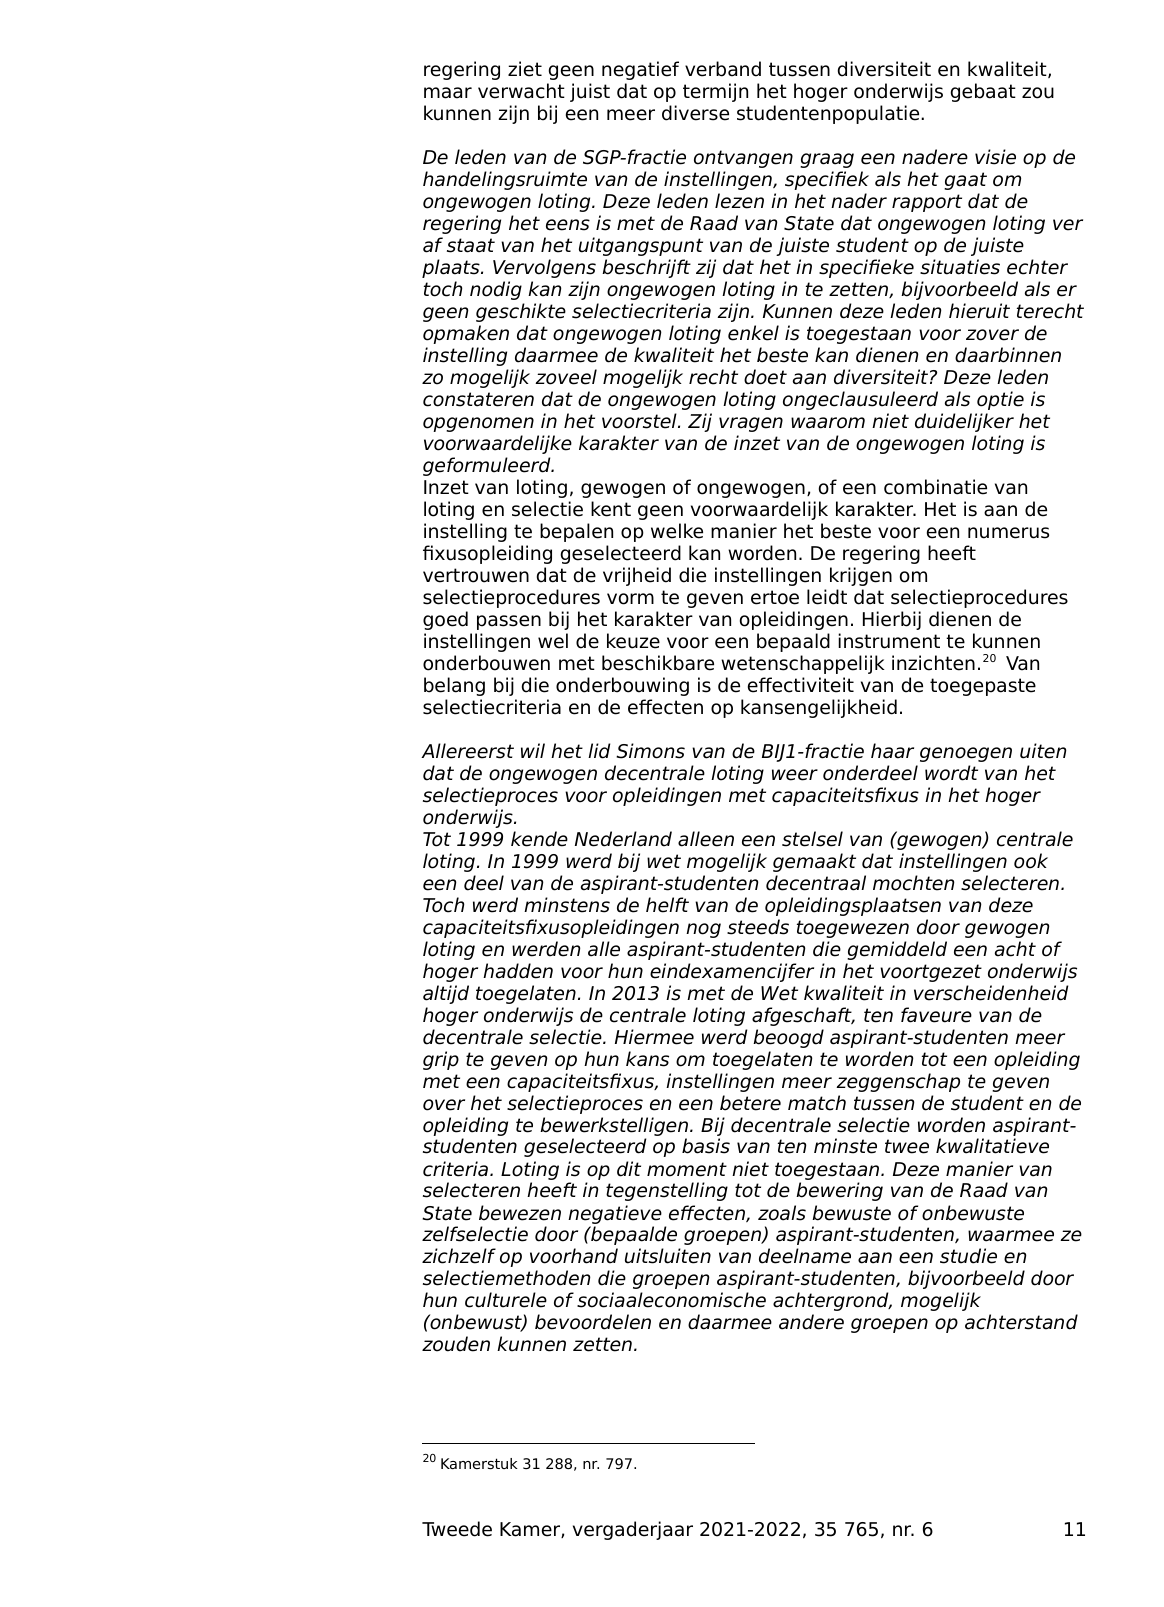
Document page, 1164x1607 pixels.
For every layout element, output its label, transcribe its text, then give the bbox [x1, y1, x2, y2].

text Kamerstuk 31 288, nr. 797. [422, 1452, 1087, 1474]
text Allereerst wil het lid Simons van de BIJ1-fractie haar genoegen uiten dat de ongewogen decentrale loting weer onderdeel wordt van het selectieproces voor opleidingen met capaciteitsfixus in het hoger onderwijs. [422, 741, 1087, 829]
text Inzet van loting, gewogen of ongewogen, of een combinatie van loting en selectie kent geen voorwaardelijk karakter. Het is aan de instelling te bepalen op welke manier het beste voor een numerus fixusopleiding geselecteerd kan worden. De regering heeft vertrouwen dat de vrijheid die instellingen krijgen om selectieprocedures vorm te geven ertoe leidt dat selectieprocedures goed passen bij het karakter van opleidingen. Hierbij dienen de instellingen wel de keuze voor een bepaald instrument te kunnen onderbouwen met beschikbare wetenschappelijk inzichten. Van belang bij die onderbouwing is de effectiviteit van de toegepaste selectiecriteria en de effecten op kansengelijkheid. [422, 477, 1087, 719]
text Tot 1999 kende Nederland alleen een stelsel van (gewogen) centrale loting. In 1999 werd bij wet mogelijk gemaakt dat instellingen ook een deel van de aspirant-studenten decentraal mochten selecteren. Toch werd minstens de helft van de opleidingsplaatsen van deze capaciteitsfixusopleidingen nog steeds toegewezen door gewogen loting en werden alle aspirant-studenten die gemiddeld een acht of hoger hadden voor hun eindexamencijfer in het voortgezet onderwijs altijd toegelaten. In 2013 is met de Wet kwaliteit in verscheidenheid hoger onderwijs de centrale loting afgeschaft, ten faveure van de decentrale selectie. Hiermee werd beoogd aspirant-studenten meer grip te geven op hun kans om toegelaten te worden tot een opleiding met een capaciteitsfixus, instellingen meer zeggenschap te geven over het selectieproces en een betere match tussen de student en de opleiding te bewerkstelligen. Bij decentrale selectie worden aspirant-studenten geselecteerd op basis van ten minste twee kwalitatieve criteria. Loting is op dit moment niet toegestaan. Deze manier van selecteren heeft in tegenstelling tot de bewering van de Raad van State bewezen negatieve effecten, zoals bewuste of onbewuste zelfselectie door (bepaalde groepen) aspirant-studenten, waarmee ze zichzelf op voorhand uitsluiten van deelname aan een studie en selectiemethoden die groepen aspirant-studenten, bijvoorbeeld door hun culturele of sociaaleconomische achtergrond, mogelijk (onbewust) bevoordelen en daarmee andere groepen op achterstand zouden kunnen zetten. [422, 829, 1087, 1356]
text regering ziet geen negatief verband tussen diversiteit en kwaliteit, maar verwacht juist dat op termijn het hoger onderwijs gebaat zou kunnen zijn bij een meer diverse studentenpopulatie. [422, 59, 1087, 125]
text De leden van de SGP-fractie ontvangen graag een nadere visie op de handelingsruimte van de instellingen, specifiek als het gaat om ongewogen loting. Deze leden lezen in het nader rapport dat de regering het eens is met de Raad van State dat ongewogen loting ver af staat van het uitgangspunt van de juiste student op de juiste plaats. Vervolgens beschrijft zij dat het in specifieke situaties echter toch nodig kan zijn ongewogen loting in te zetten, bijvoorbeeld als er geen geschikte selectiecriteria zijn. Kunnen deze leden hieruit terecht opmaken dat ongewogen loting enkel is toegestaan voor zover de instelling daarmee de kwaliteit het beste kan dienen en daarbinnen zo mogelijk zoveel mogelijk recht doet aan diversiteit? Deze leden constateren dat de ongewogen loting ongeclausuleerd als optie is opgenomen in het voorstel. Zij vragen waarom niet duidelijker het voorwaardelijke karakter van de inzet van de ongewogen loting is geformuleerd. [422, 147, 1087, 477]
